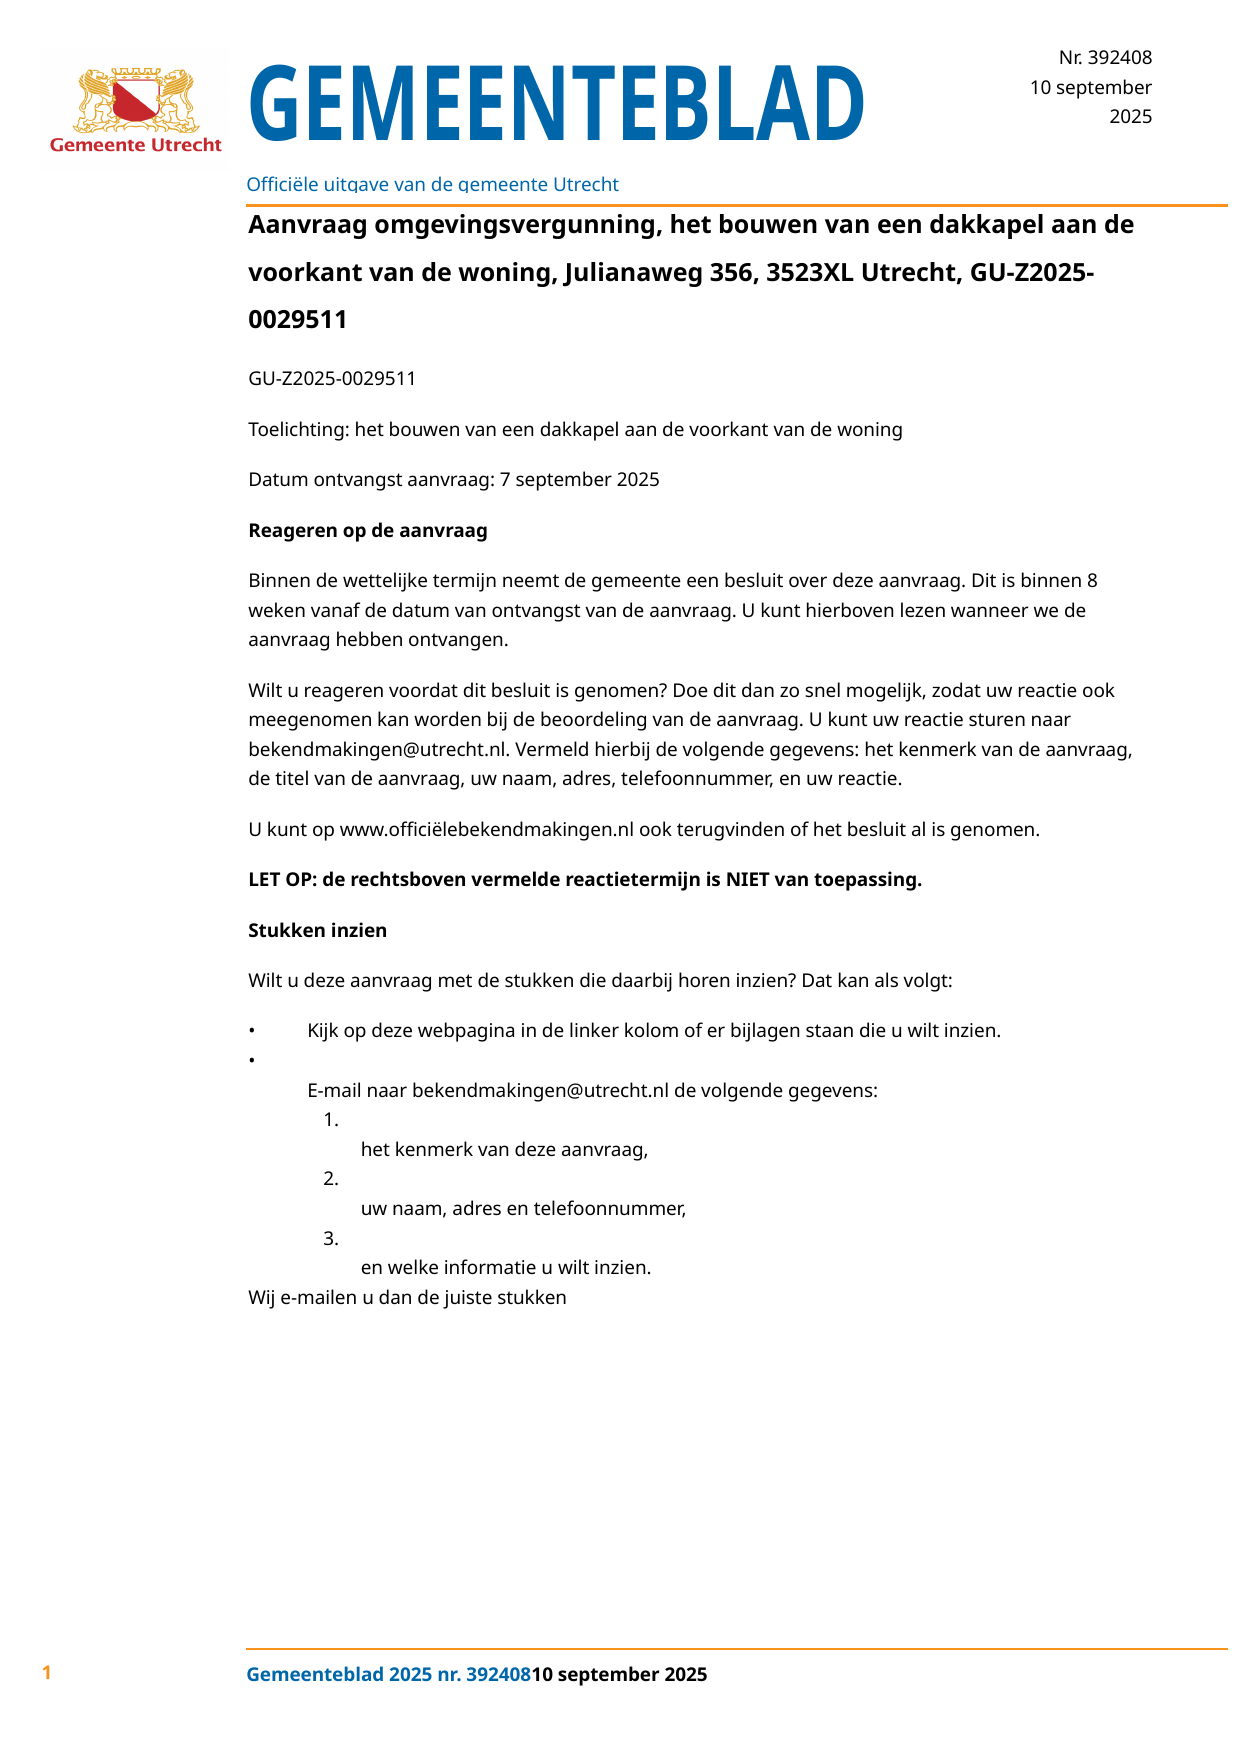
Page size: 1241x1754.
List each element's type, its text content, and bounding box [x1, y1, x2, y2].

list Kijk op deze webpagina in de linker kolom of er bijlagen staan die u wilt inzien. [248, 1018, 1152, 1043]
text GU-Z2025-0029511 [248, 366, 1152, 391]
text Aanvraag omgevingsvergunning, het bouwen van een dakkapel aan de voorkant van de woning, Julianaweg 356, 3523XL Utrecht, GU-Z2025-0029511 [248, 207, 1152, 336]
text Toelichting: het bouwen van een dakkapel aan de voorkant van de woning [248, 416, 1152, 442]
text Wilt u deze aanvraag met de stukken die daarbij horen inzien? Dat kan als volgt: [248, 967, 1152, 993]
text Wilt u reageren voordat dit besluit is genomen? Doe dit dan zo snel mogelijk, zodat uw reactie ook meegenomen kan worden bij de beoordeling van de aanvraag. U kunt uw reactie sturen naar bekendmakingen@utrecht.nl. Vermeld hierbij de volgende gegevens: het kenmerk van de aanvraag, de titel van de aanvraag, uw naam, adres, telefoonnummer, en uw reactie. [248, 677, 1152, 791]
picture [41, 47, 231, 172]
text Binnen de wettelijke termijn neemt de gemeente een besluit over deze aanvraag. Dit is binnen 8 weken vanaf de datum van ontvangst van de aanvraag. U kunt hierboven lezen wanneer we de aanvraag hebben ontvangen. [248, 567, 1152, 652]
text U kunt op www.officiëlebekendmakingen.nl ook terugvinden of het besluit al is genomen. [248, 816, 1152, 842]
list het kenmerk van deze aanvraag, [323, 1136, 1152, 1162]
text Datum ontvangst aanvraag: 7 september 2025 [248, 466, 1152, 492]
text LET OP: de rechtsboven vermelde reactietermijn is NIET van toepassing. [248, 866, 1152, 892]
text Reageren op de aanvraag [248, 517, 1152, 542]
list uw naam, adres en telefoonnummer, [323, 1195, 1152, 1221]
list en welke informatie u wilt inzien. [323, 1254, 1152, 1280]
list E-mail naar bekendmakingen@utrecht.nl de volgende gegevens: [248, 1077, 1152, 1102]
text Stukken inzien [248, 917, 1152, 942]
text Wij e-mailen u dan de juiste stukken [248, 1284, 1152, 1309]
